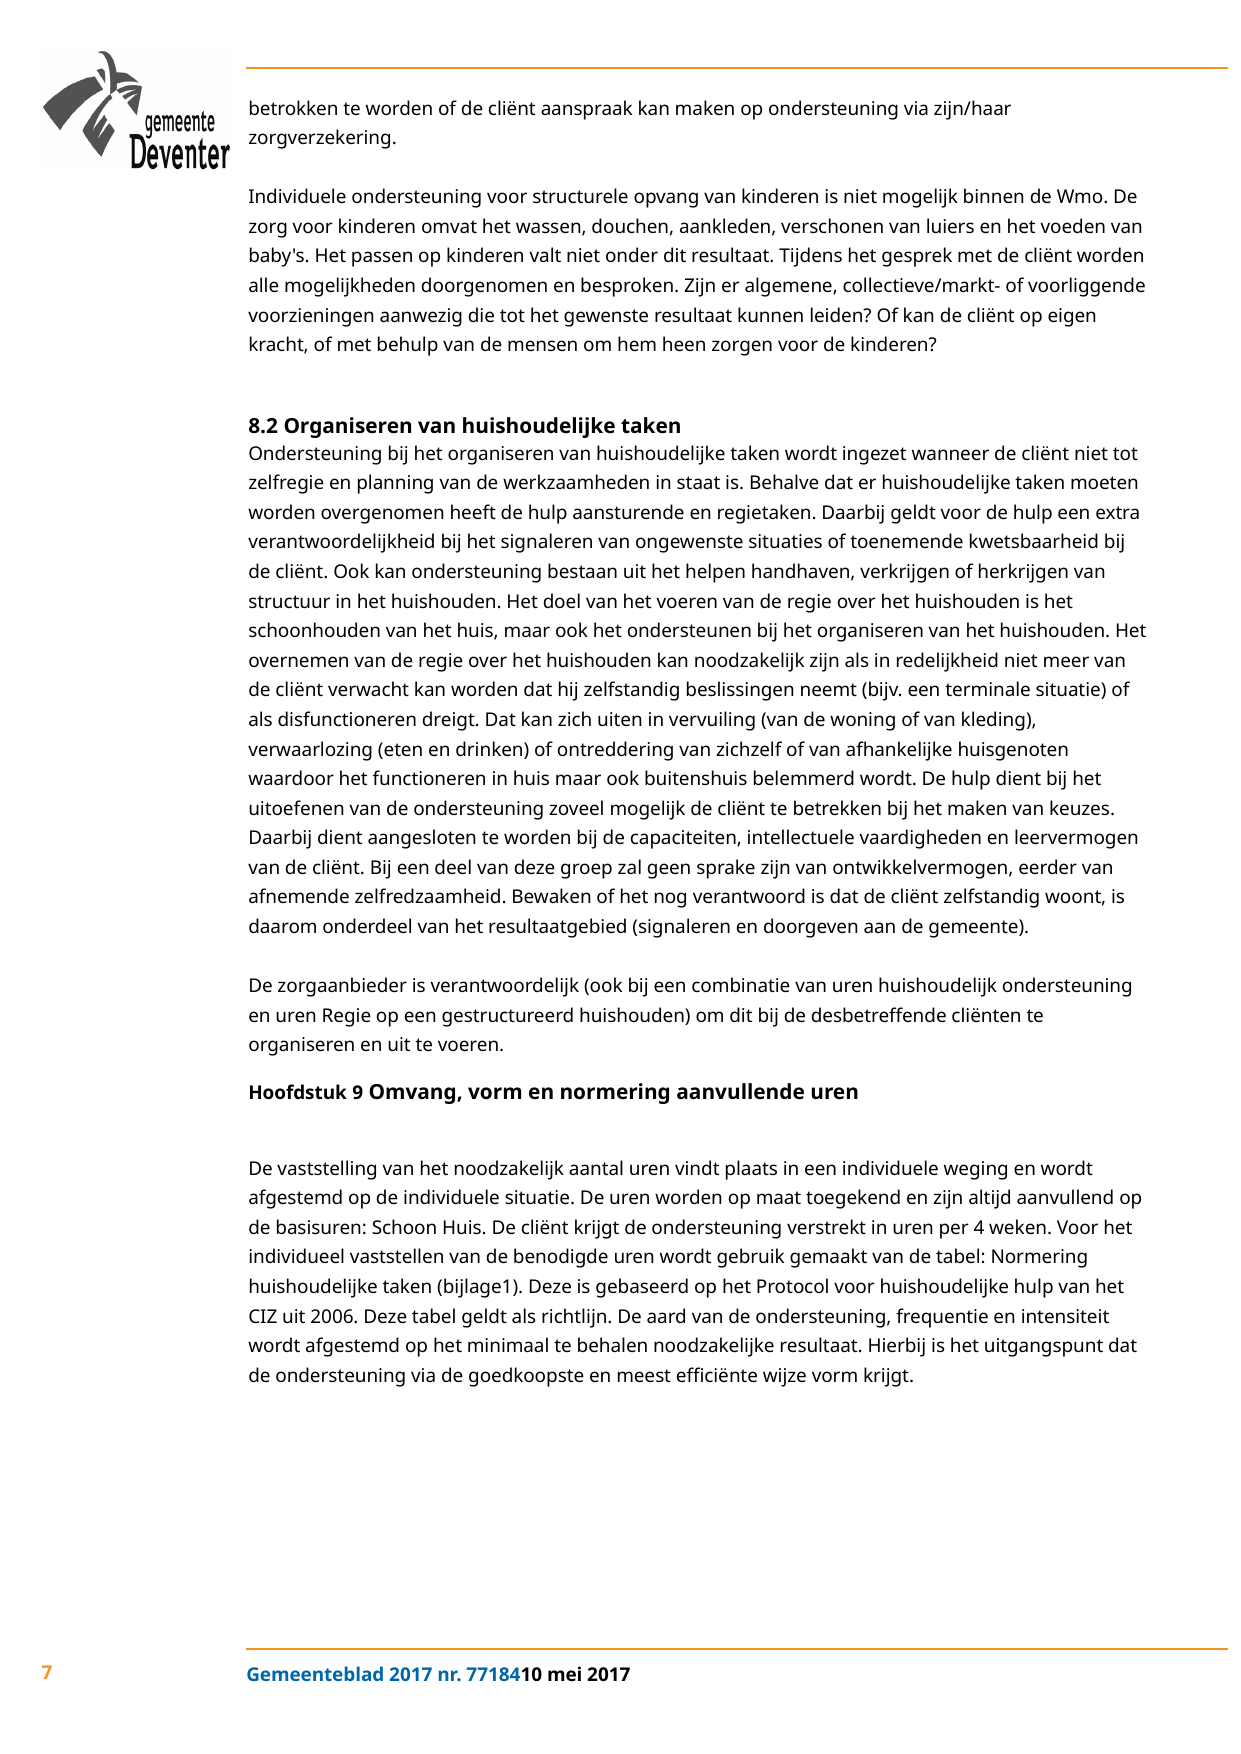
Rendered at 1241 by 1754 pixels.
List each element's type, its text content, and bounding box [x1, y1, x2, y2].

text betrokken te worden of de cliënt aanspraak kan maken op ondersteuning via zijn/haar zorgverzekering. [248, 95, 1152, 150]
picture [41, 47, 231, 172]
text De vaststelling van het noodzakelijk aantal uren vindt plaats in een individuele weging en wordt afgestemd op de individuele situatie. De uren worden op maat toegekend en zijn altijd aanvullend op de basisuren: Schoon Huis. De cliënt krijgt de ondersteuning verstrekt in uren per 4 weken. Voor het individueel vaststellen van de benodigde uren wordt gebruik gemaakt van de tabel: Normering huishoudelijke taken (bijlage1). Deze is gebaseerd op het Protocol voor huishoudelijke hulp van het CIZ uit 2006. Deze tabel geldt als richtlijn. De aard van de ondersteuning, frequentie en intensiteit wordt afgestemd op het minimaal te behalen noodzakelijke resultaat. Hierbij is het uitgangspunt dat de ondersteuning via de goedkoopste en meest efficiënte wijze vorm krijgt. [248, 1155, 1152, 1388]
text Daarbij dient aangesloten te worden bij de capaciteiten, intellectuele vaardigheden en leervermogen van de cliënt. Bij een deel van deze groep zal geen sprake zijn van ontwikkelvermogen, eerder van afnemende zelfredzaamheid. Bewaken of het nog verantwoord is dat de cliënt zelfstandig woont, is daarom onderdeel van het resultaatgebied (signaleren en doorgeven aan de gemeente). [248, 824, 1152, 939]
text Hoofdstuk 9 Omvang, vorm en normering aanvullende uren [248, 1077, 1152, 1106]
text De zorgaanbieder is verantwoordelijk (ook bij een combinatie van uren huishoudelijk ondersteuning en uren Regie op een gestructureerd huishouden) om dit bij de desbetreffende cliënten te organiseren en uit te voeren. [248, 972, 1152, 1057]
text 8.2 Organiseren van huishoudelijke taken [248, 411, 1152, 440]
text Individuele ondersteuning voor structurele opvang van kinderen is niet mogelijk binnen de Wmo. De zorg voor kinderen omvat het wassen, douchen, aankleden, verschonen van luiers en het voeden van baby's. Het passen op kinderen valt niet onder dit resultaat. Tijdens het gesprek met de cliënt worden alle mogelijkheden doorgenomen en besproken. Zijn er algemene, collectieve/markt- of voorliggende voorzieningen aanwezig die tot het gewenste resultaat kunnen leiden? Of kan de cliënt op eigen kracht, of met behulp van de mensen om hem heen zorgen voor de kinderen? [248, 183, 1152, 357]
text Ondersteuning bij het organiseren van huishoudelijke taken wordt ingezet wanneer de cliënt niet tot zelfregie en planning van de werkzaamheden in staat is. Behalve dat er huishoudelijke taken moeten worden overgenomen heeft de hulp aansturende en regietaken. Daarbij geldt voor de hulp een extra verantwoordelijkheid bij het signaleren van ongewenste situaties of toenemende kwetsbaarheid bij de cliënt. Ook kan ondersteuning bestaan uit het helpen handhaven, verkrijgen of herkrijgen van structuur in het huishouden. Het doel van het voeren van de regie over het huishouden is het schoonhouden van het huis, maar ook het ondersteunen bij het organiseren van het huishouden. Het overnemen van de regie over het huishouden kan noodzakelijk zijn als in redelijkheid niet meer van de cliënt verwacht kan worden dat hij zelfstandig beslissingen neemt (bijv. een terminale situatie) of als disfunctioneren dreigt. Dat kan zich uiten in vervuiling (van de woning of van kleding), verwaarlozing (eten en drinken) of ontreddering van zichzelf of van afhankelijke huisgenoten waardoor het functioneren in huis maar ook buitenshuis belemmerd wordt. De hulp dient bij het uitoefenen van de ondersteuning zoveel mogelijk de cliënt te betrekken bij het maken van keuzes. [248, 440, 1152, 821]
